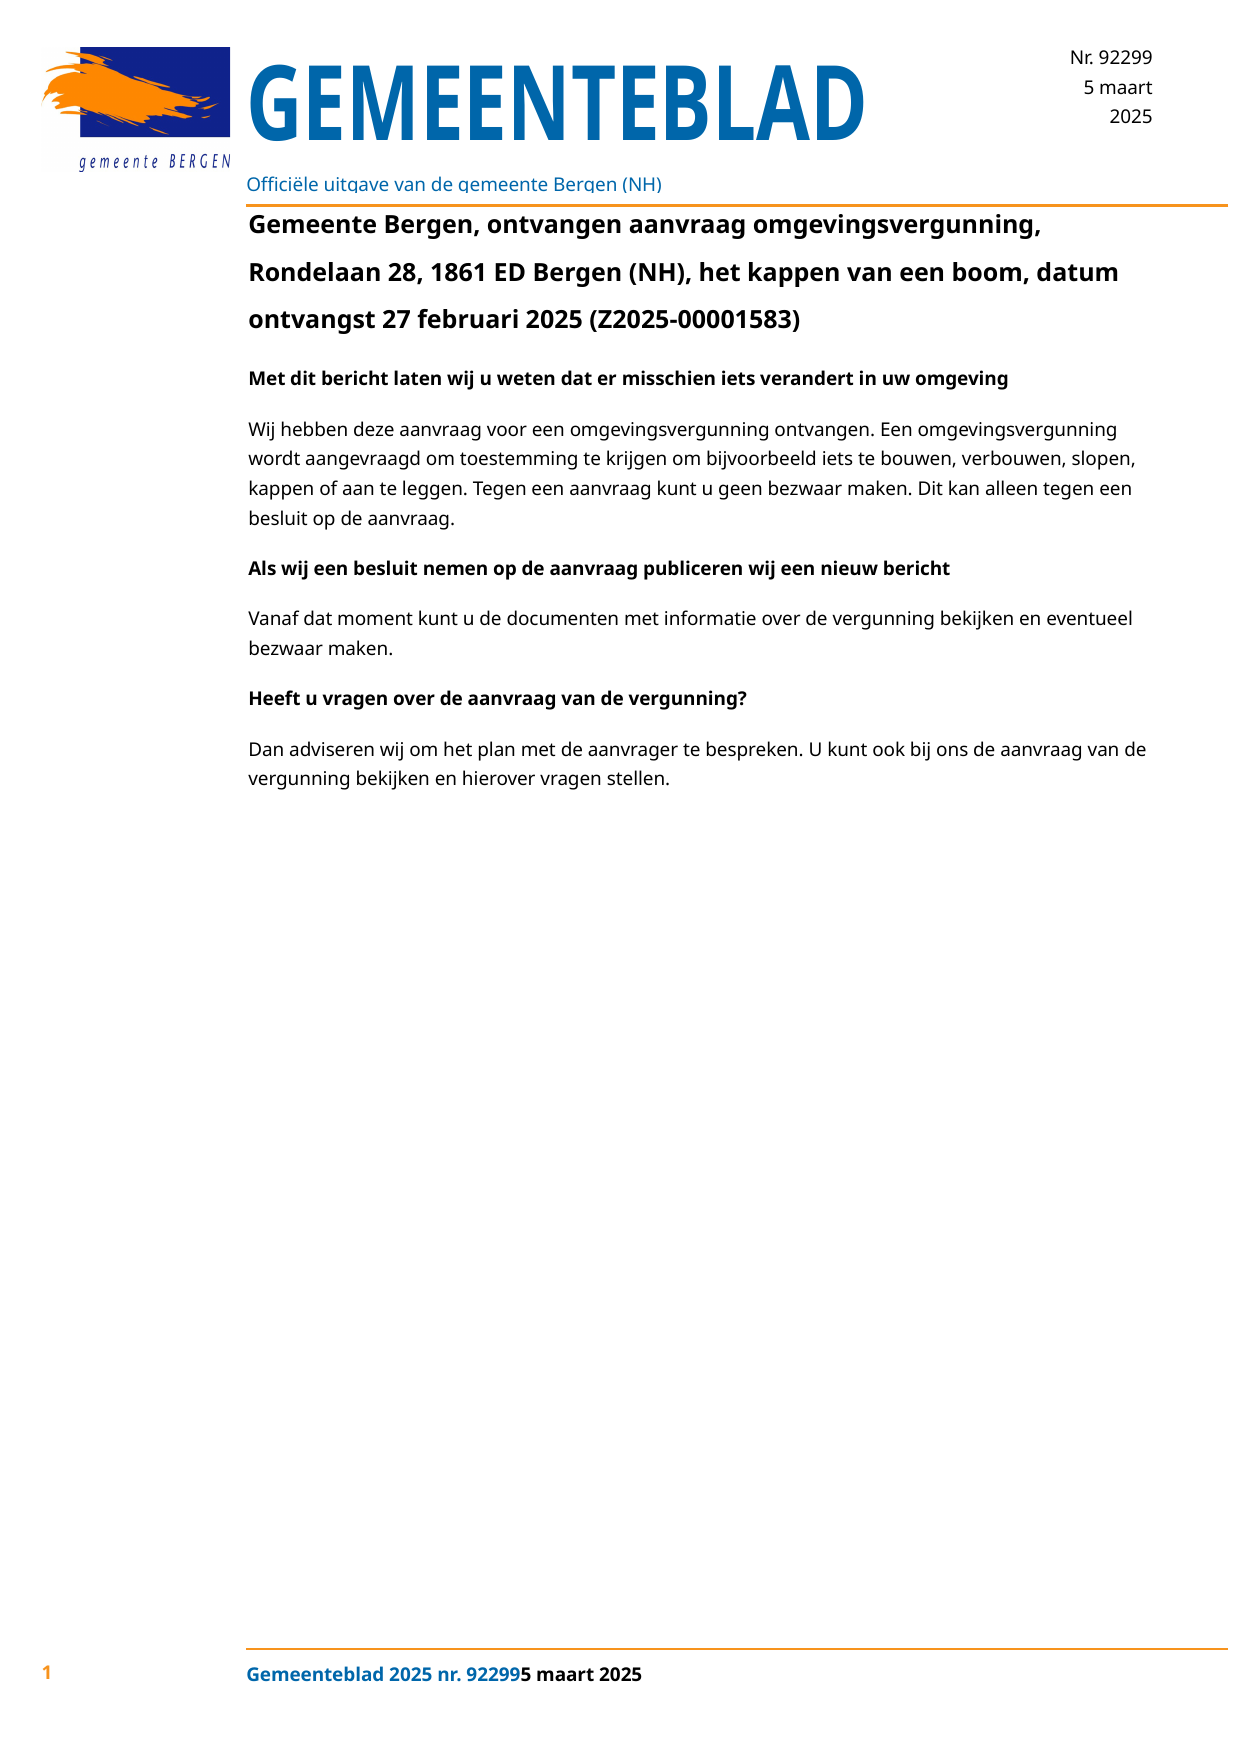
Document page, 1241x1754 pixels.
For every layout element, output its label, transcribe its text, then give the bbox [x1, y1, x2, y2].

text Wij hebben deze aanvraag voor een omgevingsvergunning ontvangen. Een omgevingsvergunning wordt aangevraagd om toestemming te krijgen om bijvoorbeeld iets te bouwen, verbouwen, slopen, kappen of aan te leggen. Tegen een aanvraag kunt u geen bezwaar maken. Dit kan alleen tegen een besluit op de aanvraag. [248, 416, 1152, 530]
text Heeft u vragen over de aanvraag van de vergunning? [248, 686, 1152, 711]
text Als wij een besluit nemen op de aanvraag publiceren wij een nieuw bericht [248, 555, 1152, 581]
text Met dit bericht laten wij u weten dat er misschien iets verandert in uw omgeving [248, 366, 1152, 391]
text Dan adviseren wij om het plan met de aanvrager te bespreken. U kunt ook bij ons de aanvraag van de vergunning bekijken en hierover vragen stellen. [248, 736, 1152, 791]
text Gemeente Bergen, ontvangen aanvraag omgevingsvergunning, Rondelaan 28, 1861 ED Bergen (NH), het kappen van een boom, datum ontvangst 27 februari 2025 (Z2025-00001583) [248, 207, 1152, 336]
picture [41, 47, 231, 172]
text Vanaf dat moment kunt u de documenten met informatie over de vergunning bekijken en eventueel bezwaar maken. [248, 606, 1152, 661]
